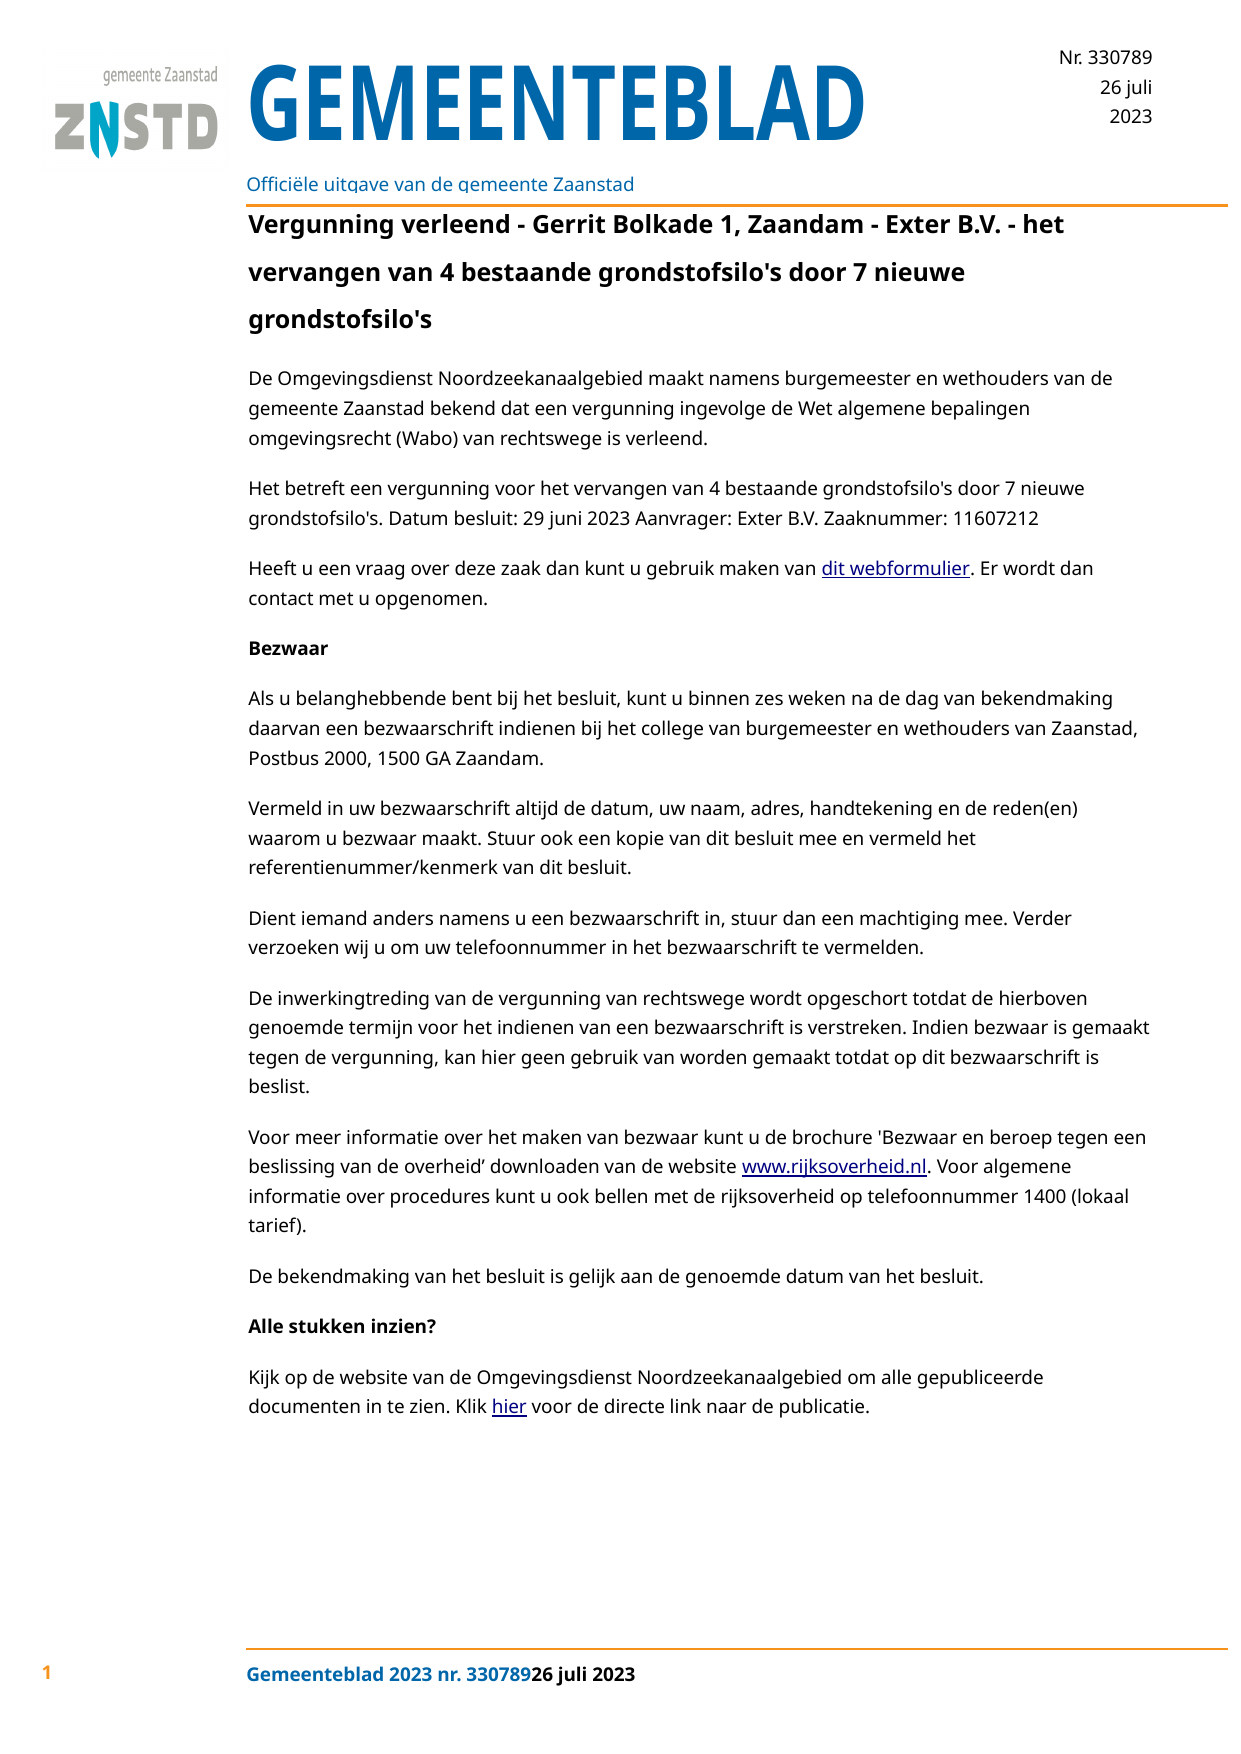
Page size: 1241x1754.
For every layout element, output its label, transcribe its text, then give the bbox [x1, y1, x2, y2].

text De bekendmaking van het besluit is gelijk aan de genoemde datum van het besluit. [248, 1263, 1152, 1289]
text Heeft u een vraag over deze zaak dan kunt u gebruik maken van dit webformulier. Er wordt dan contact met u opgenomen. [248, 555, 1152, 610]
text Voor meer informatie over het maken van bezwaar kunt u de brochure 'Bezwaar en beroep tegen een beslissing van de overheid’ downloaden van de website www.rijksoverheid.nl. Voor algemene informatie over procedures kunt u ook bellen met de rijksoverheid op telefoonnummer 1400 (lokaal tarief). [248, 1124, 1152, 1238]
text Kijk op de website van de Omgevingsdienst Noordzeekanaalgebied om alle gepubliceerde documenten in te zien. Klik hier voor de directe link naar de publicatie. [248, 1364, 1152, 1419]
text Alle stukken inzien? [248, 1313, 1152, 1339]
text Bezwaar [248, 635, 1152, 661]
text De inwerkingtreding van de vergunning van rechtswege wordt opgeschort totdat de hierboven genoemde termijn voor het indienen van een bezwaarschrift is verstreken. Indien bezwaar is gemaakt tegen de vergunning, kan hier geen gebruik van worden gemaakt totdat op dit bezwaarschrift is beslist. [248, 985, 1152, 1099]
picture [41, 47, 231, 172]
text Vergunning verleend - Gerrit Bolkade 1, Zaandam - Exter B.V. - het vervangen van 4 bestaande grondstofsilo's door 7 nieuwe grondstofsilo's [248, 207, 1152, 336]
text Als u belanghebbende bent bij het besluit, kunt u binnen zes weken na de dag van bekendmaking daarvan een bezwaarschrift indienen bij het college van burgemeester en wethouders van Zaanstad, Postbus 2000, 1500 GA Zaandam. [248, 686, 1152, 770]
text Dient iemand anders namens u een bezwaarschrift in, stuur dan een machtiging mee. Verder verzoeken wij u om uw telefoonnummer in het bezwaarschrift te vermelden. [248, 905, 1152, 960]
text Het betreft een vergunning voor het vervangen van 4 bestaande grondstofsilo's door 7 nieuwe grondstofsilo's. Datum besluit: 29 juni 2023 Aanvrager: Exter B.V. Zaaknummer: 11607212 [248, 475, 1152, 530]
text Vermeld in uw bezwaarschrift altijd de datum, uw naam, adres, handtekening en de reden(en) waarom u bezwaar maakt. Stuur ook een kopie van dit besluit mee en vermeld het referentienummer/kenmerk van dit besluit. [248, 795, 1152, 880]
text De Omgevingsdienst Noordzeekanaalgebied maakt namens burgemeester en wethouders van de gemeente Zaanstad bekend dat een vergunning ingevolge de Wet algemene bepalingen omgevingsrecht (Wabo) van rechtswege is verleend. [248, 366, 1152, 450]
